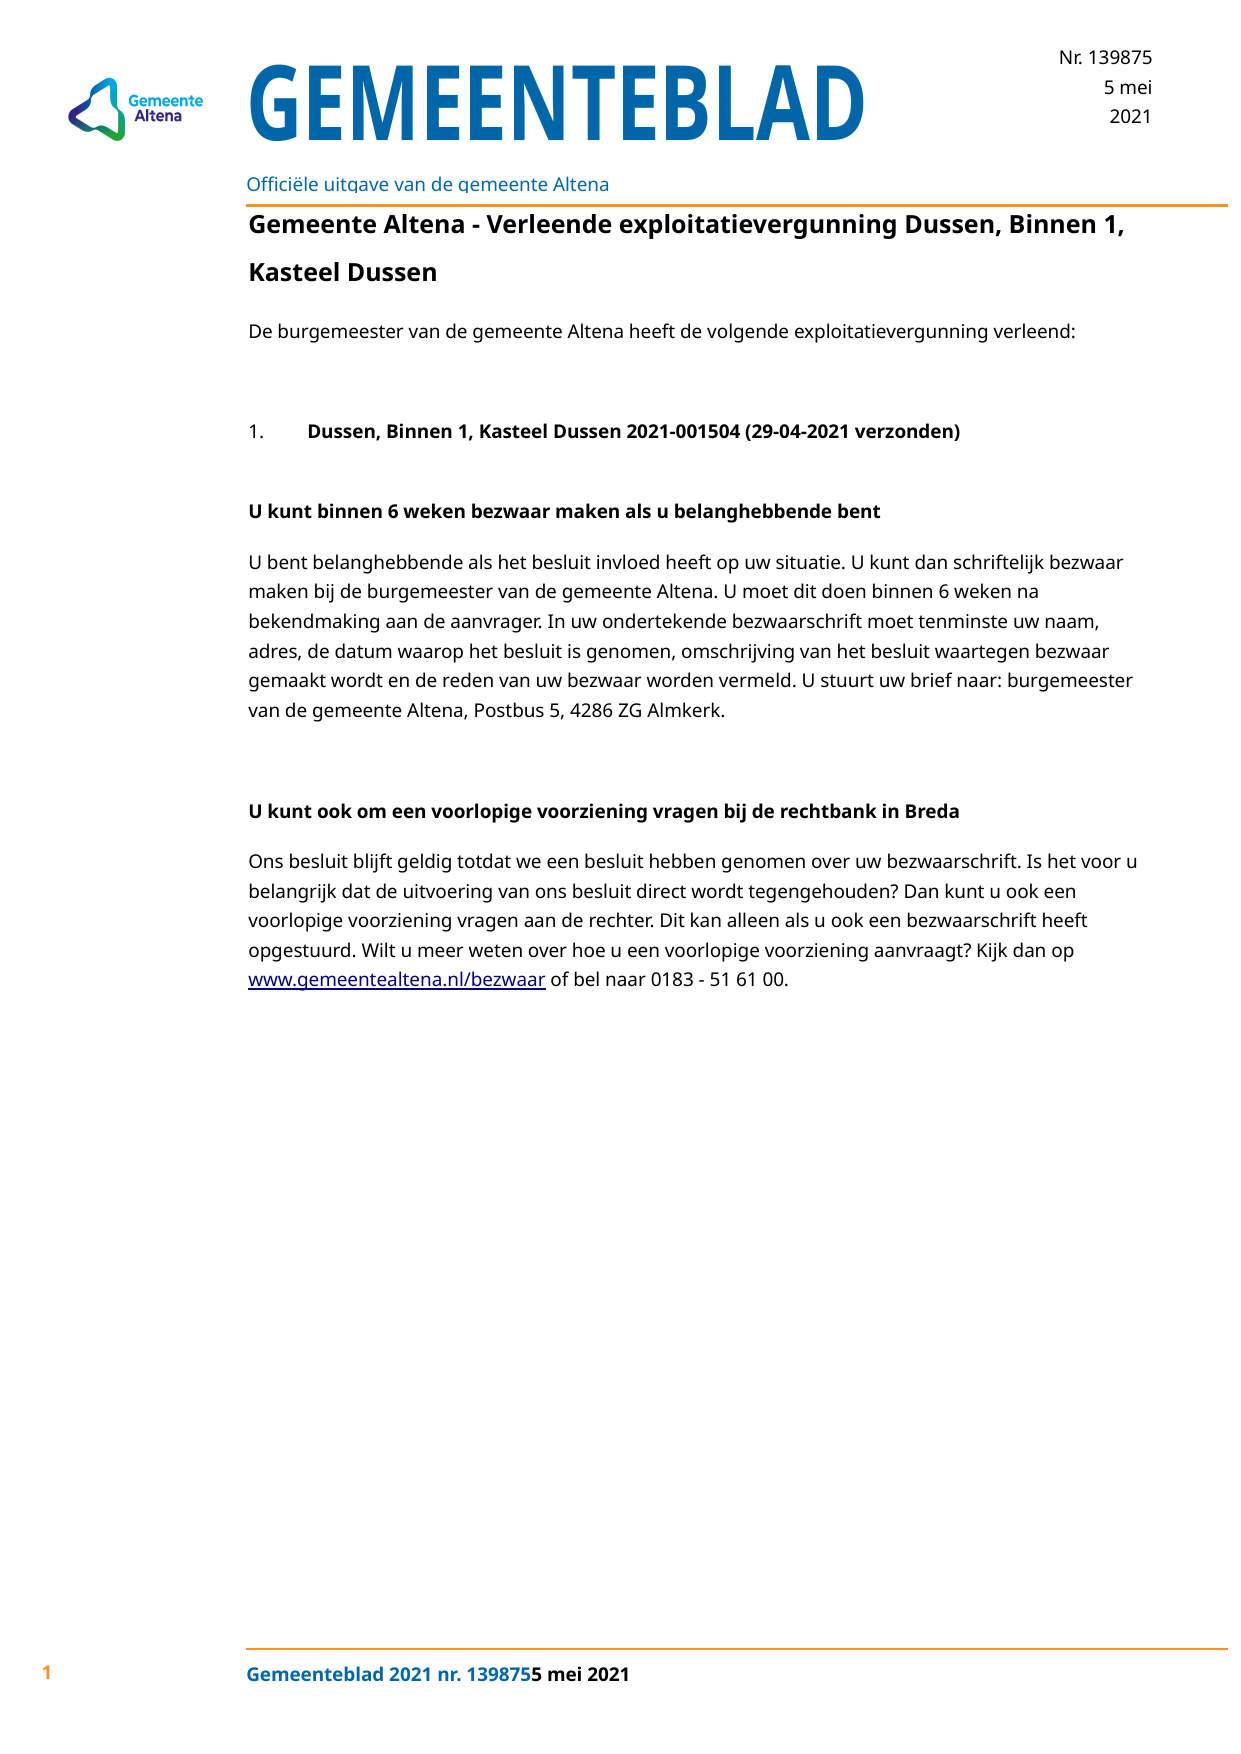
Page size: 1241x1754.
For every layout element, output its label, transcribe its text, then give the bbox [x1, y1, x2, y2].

text Gemeente Altena - Verleende exploitatievergunning Dussen, Binnen 1, Kasteel Dussen [248, 207, 1152, 288]
text De burgemeester van de gemeente Altena heeft de volgende exploitatievergunning verleend: [248, 318, 1152, 344]
text U kunt ook om een voorlopige voorziening vragen bij de rechtbank in Breda [248, 798, 1152, 824]
picture [41, 47, 231, 172]
text U kunt binnen 6 weken bezwaar maken als u belanghebbende bent [248, 499, 1152, 524]
text U bent belanghebbende als het besluit invloed heeft op uw situatie. U kunt dan schriftelijk bezwaar maken bij de burgemeester van de gemeente Altena. U moet dit doen binnen 6 weken na bekendmaking aan de aanvrager. In uw ondertekende bezwaarschrift moet tenminste uw naam, adres, de datum waarop het besluit is genomen, omschrijving van het besluit waartegen bezwaar gemaakt wordt en de reden van uw bezwaar worden vermeld. U stuurt uw brief naar: burgemeester van de gemeente Altena, Postbus 5, 4286 ZG Almkerk. [248, 549, 1152, 723]
text Ons besluit blijft geldig totdat we een besluit hebben genomen over uw bezwaarschrift. Is het voor u belangrijk dat de uitvoering van ons besluit direct wordt tegengehouden? Dan kunt u ook een voorlopige voorziening vragen aan de rechter. Dit kan alleen als u ook een bezwaarschrift heeft opgestuurd. Wilt u meer weten over hoe u een voorlopige voorziening aanvraagt? Kijk dan op www.gemeentealtena.nl/bezwaar of bel naar 0183 - 51 61 00. [248, 848, 1152, 992]
list Dussen, Binnen 1, Kasteel Dussen 2021-001504 (29-04-2021 verzonden) [248, 419, 1152, 444]
